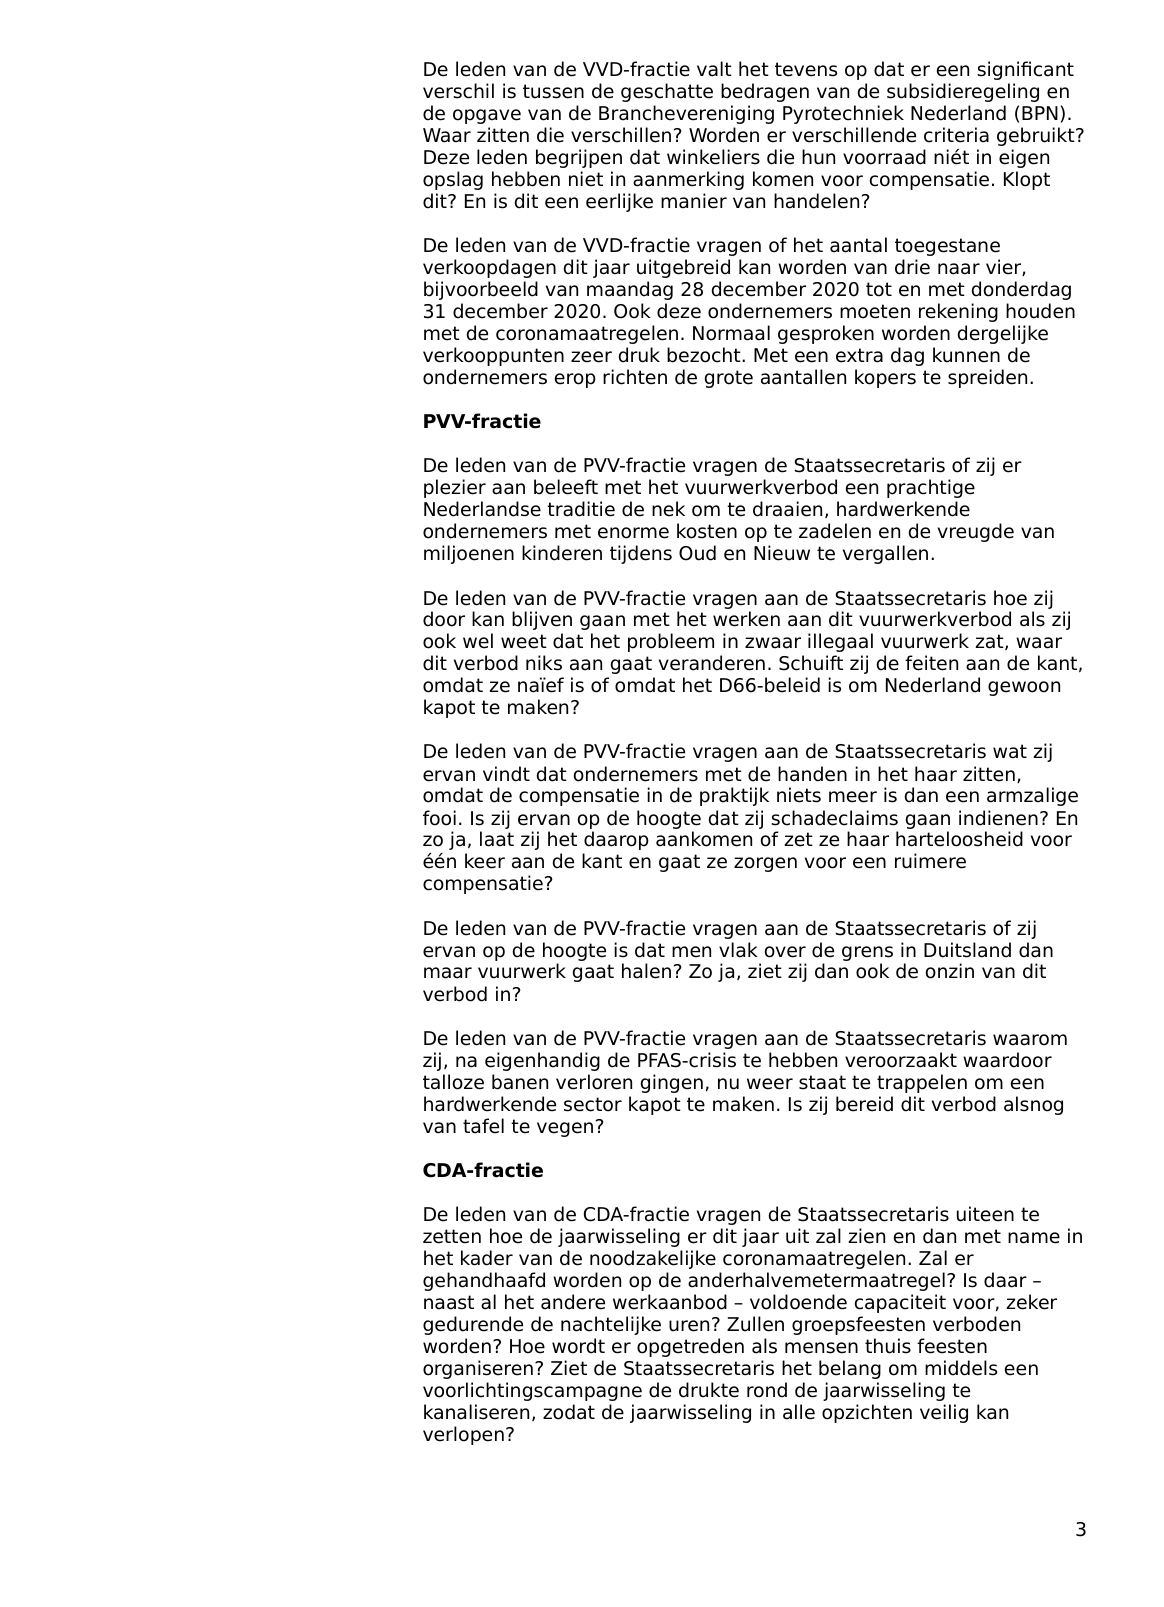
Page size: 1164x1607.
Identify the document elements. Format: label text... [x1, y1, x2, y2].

text De leden van de PVV-fractie vragen de Staatssecretaris of zij er plezier aan beleeft met het vuurwerkverbod een prachtige Nederlandse traditie de nek om te draaien, hardwerkende ondernemers met enorme kosten op te zadelen en de vreugde van miljoenen kinderen tijdens Oud en Nieuw te vergallen. [422, 455, 1087, 565]
text De leden van de PVV-fractie vragen aan de Staatssecretaris waarom zij, na eigenhandig de PFAS-crisis te hebben veroorzaakt waardoor talloze banen verloren gingen, nu weer staat te trappelen om een hardwerkende sector kapot te maken. Is zij bereid dit verbod alsnog van tafel te vegen? [422, 1028, 1087, 1137]
text De leden van de VVD-fractie valt het tevens op dat er een significant verschil is tussen de geschatte bedragen van de subsidieregeling en de opgave van de Branchevereniging Pyrotechniek Nederland (BPN). Waar zitten die verschillen? Worden er verschillende criteria gebruikt? Deze leden begrijpen dat winkeliers die hun voorraad niét in eigen opslag hebben niet in aanmerking komen voor compensatie. Klopt dit? En is dit een eerlijke manier van handelen? [422, 59, 1087, 213]
subtitle PVV-fractie [422, 411, 1087, 433]
text De leden van de PVV-fractie vragen aan de Staatssecretaris wat zij ervan vindt dat ondernemers met de handen in het haar zitten, omdat de compensatie in de praktijk niets meer is dan een armzalige fooi. Is zij ervan op de hoogte dat zij schadeclaims gaan indienen? En zo ja, laat zij het daarop aankomen of zet ze haar harteloosheid voor één keer aan de kant en gaat ze zorgen voor een ruimere compensatie? [422, 741, 1087, 895]
text De leden van de PVV-fractie vragen aan de Staatssecretaris of zij ervan op de hoogte is dat men vlak over de grens in Duitsland dan maar vuurwerk gaat halen? Zo ja, ziet zij dan ook de onzin van dit verbod in? [422, 917, 1087, 1005]
text De leden van de CDA-fractie vragen de Staatssecretaris uiteen te zetten hoe de jaarwisseling er dit jaar uit zal zien en dan met name in het kader van de noodzakelijke coronamaatregelen. Zal er gehandhaafd worden op de anderhalvemetermaatregel? Is daar – naast al het andere werkaanbod – voldoende capaciteit voor, zeker gedurende de nachtelijke uren? Zullen groepsfeesten verboden worden? Hoe wordt er opgetreden als mensen thuis feesten organiseren? Ziet de Staatssecretaris het belang om middels een voorlichtingscampagne de drukte rond de jaarwisseling te kanaliseren, zodat de jaarwisseling in alle opzichten veilig kan verlopen? [422, 1204, 1087, 1446]
text De leden van de VVD-fractie vragen of het aantal toegestane verkoopdagen dit jaar uitgebreid kan worden van drie naar vier, bijvoorbeeld van maandag 28 december 2020 tot en met donderdag 31 december 2020. Ook deze ondernemers moeten rekening houden met de coronamaatregelen. Normaal gesproken worden dergelijke verkooppunten zeer druk bezocht. Met een extra dag kunnen de ondernemers erop richten de grote aantallen kopers te spreiden. [422, 235, 1087, 389]
text De leden van de PVV-fractie vragen aan de Staatssecretaris hoe zij door kan blijven gaan met het werken aan dit vuurwerkverbod als zij ook wel weet dat het probleem in zwaar illegaal vuurwerk zat, waar dit verbod niks aan gaat veranderen. Schuift zij de feiten aan de kant, omdat ze naïef is of omdat het D66-beleid is om Nederland gewoon kapot te maken? [422, 587, 1087, 719]
subtitle CDA-fractie [422, 1160, 1087, 1182]
